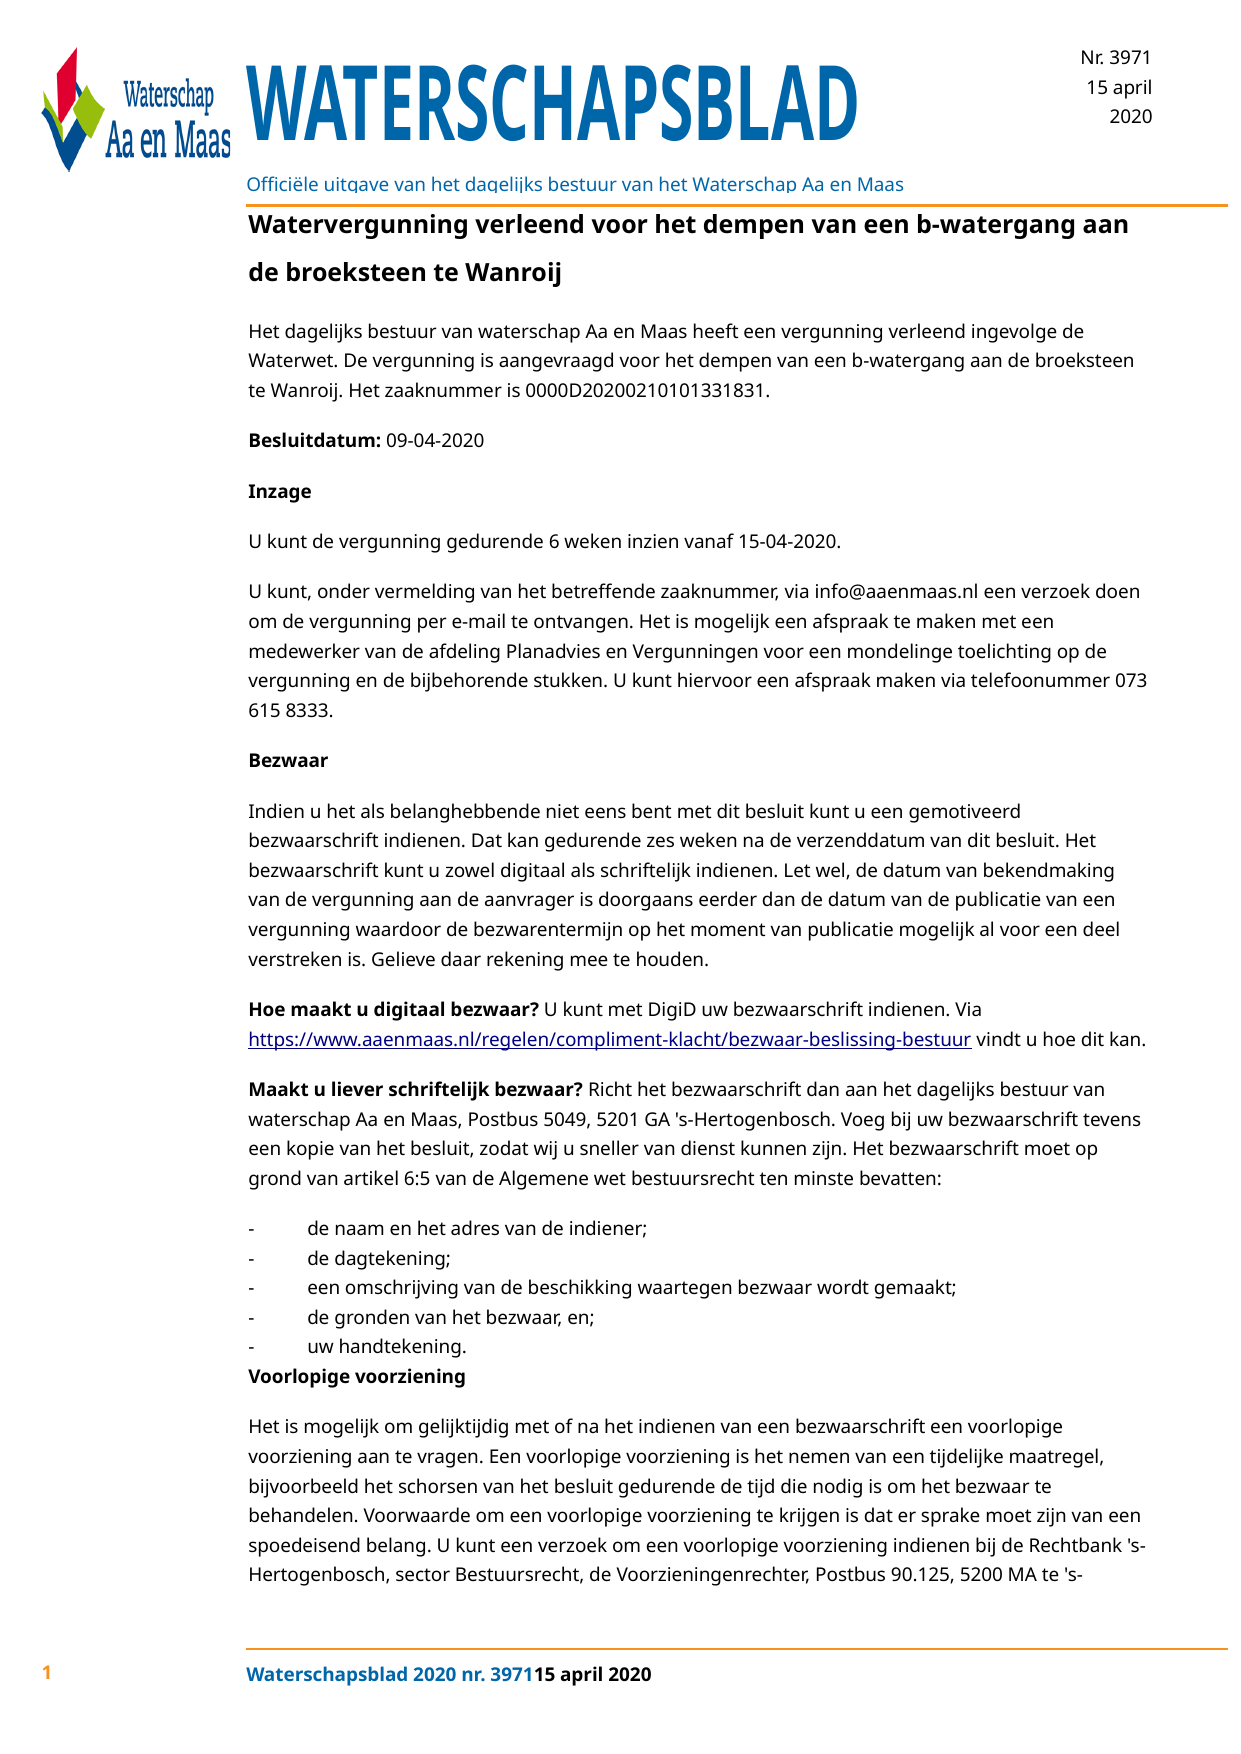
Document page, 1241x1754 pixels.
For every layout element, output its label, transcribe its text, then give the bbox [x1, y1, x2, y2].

text Besluitdatum: 09-04-2020 [248, 427, 1152, 453]
text Het is mogelijk om gelijktijdig met of na het indienen van een bezwaarschrift een voorlopige voorziening aan te vragen. Een voorlopige voorziening is het nemen van een tijdelijke maatregel, bijvoorbeeld het schorsen van het besluit gedurende de tijd die nodig is om het bezwaar te behandelen. Voorwaarde om een voorlopige voorziening te krijgen is dat er sprake moet zijn van een spoedeisend belang. U kunt een verzoek om een voorlopige voorziening indienen bij de Rechtbank 's-Hertogenbosch, sector Bestuursrecht, de Voorzieningenrechter, Postbus 90.125, 5200 MA te 's- [248, 1414, 1152, 1587]
list de naam en het adres van de indiener; [248, 1215, 1152, 1241]
text Inzage [248, 478, 1152, 504]
text Indien u het als belanghebbende niet eens bent met dit besluit kunt u een gemotiveerd bezwaarschrift indienen. Dat kan gedurende zes weken na de verzenddatum van dit besluit. Het bezwaarschrift kunt u zowel digitaal als schriftelijk indienen. Let wel, de datum van bekendmaking van de vergunning aan de aanvrager is doorgaans eerder dan de datum van de publicatie van een vergunning waardoor de bezwarentermijn op het moment van publicatie mogelijk al voor een deel verstreken is. Gelieve daar rekening mee te houden. [248, 798, 1152, 972]
text Maakt u liever schriftelijk bezwaar? Richt het bezwaarschrift dan aan het dagelijks bestuur van waterschap Aa en Maas, Postbus 5049, 5201 GA 's-Hertogenbosch. Voeg bij uw bezwaarschrift tevens een kopie van het besluit, zodat wij u sneller van dienst kunnen zijn. Het bezwaarschrift moet op grond van artikel 6:5 van de Algemene wet bestuursrecht ten minste bevatten: [248, 1076, 1152, 1191]
text U kunt de vergunning gedurende 6 weken inzien vanaf 15-04-2020. [248, 528, 1152, 554]
picture [41, 47, 231, 172]
text Watervergunning verleend voor het dempen van een b-watergang aan de broeksteen te Wanroij [248, 207, 1152, 288]
list de gronden van het bezwaar, en; [248, 1304, 1152, 1330]
list de dagtekening; [248, 1245, 1152, 1271]
text Voorlopige voorziening [248, 1363, 1152, 1389]
list uw handtekening. [248, 1334, 1152, 1359]
text Het dagelijks bestuur van waterschap Aa en Maas heeft een vergunning verleend ingevolge de Waterwet. De vergunning is aangevraagd voor het dempen van een b-watergang aan de broeksteen te Wanroij. Het zaaknummer is 0000D20200210101331831. [248, 318, 1152, 403]
text Hoe maakt u digitaal bezwaar? U kunt met DigiD uw bezwaarschrift indienen. Via https://www.aaenmaas.nl/regelen/compliment-klacht/bezwaar-beslissing-bestuur vindt u hoe dit kan. [248, 996, 1152, 1052]
text Bezwaar [248, 747, 1152, 773]
list een omschrijving van de beschikking waartegen bezwaar wordt gemaakt; [248, 1274, 1152, 1300]
text U kunt, onder vermelding van het betreffende zaaknummer, via info@aaenmaas.nl een verzoek doen om de vergunning per e-mail te ontvangen. Het is mogelijk een afspraak te maken met een medewerker van de afdeling Planadvies en Vergunningen voor een mondelinge toelichting op de vergunning en de bijbehorende stukken. U kunt hiervoor een afspraak maken via telefoonummer 073 615 8333. [248, 579, 1152, 723]
